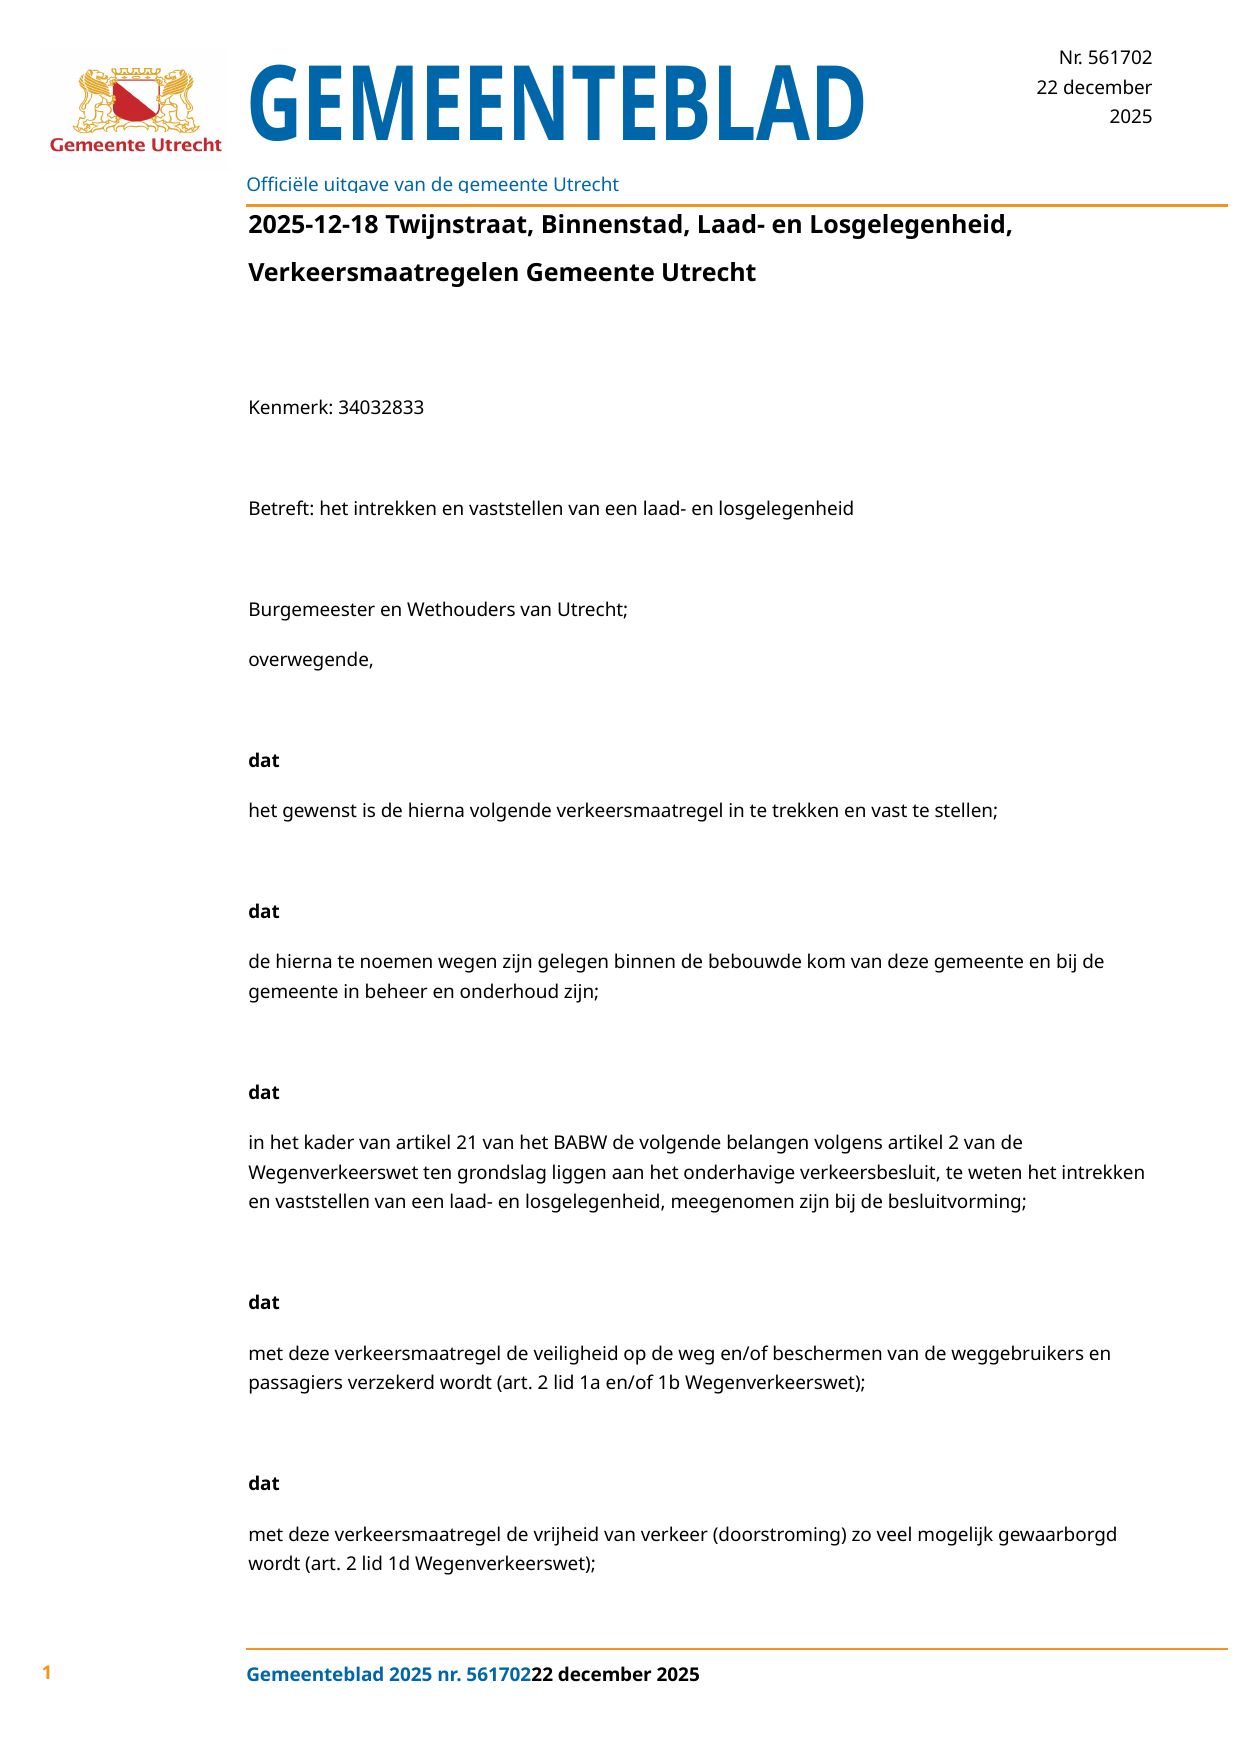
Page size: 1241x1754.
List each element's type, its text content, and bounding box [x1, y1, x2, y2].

text dat [248, 898, 1152, 924]
text dat [248, 747, 1152, 773]
picture [41, 47, 231, 172]
text Betreft: het intrekken en vaststellen van een laad- en losgelegenheid [248, 495, 1152, 521]
text met deze verkeersmaatregel de vrijheid van verkeer (doorstroming) zo veel mogelijk gewaarborgd wordt (art. 2 lid 1d Wegenverkeerswet); [248, 1521, 1152, 1576]
text overwegende, [248, 646, 1152, 672]
text 2025-12-18 Twijnstraat, Binnenstad, Laad- en Losgelegenheid, Verkeersmaatregelen Gemeente Utrecht [248, 207, 1152, 288]
text met deze verkeersmaatregel de veiligheid op de weg en/of beschermen van de weggebruikers en passagiers verzekerd wordt (art. 2 lid 1a en/of 1b Wegenverkeerswet); [248, 1340, 1152, 1395]
text Kenmerk: 34032833 [248, 394, 1152, 420]
text in het kader van artikel 21 van het BABW de volgende belangen volgens artikel 2 van de Wegenverkeerswet ten grondslag liggen aan het onderhavige verkeersbesluit, te weten het intrekken en vaststellen van een laad- en losgelegenheid, meegenomen zijn bij de besluitvorming; [248, 1129, 1152, 1214]
text dat [248, 1079, 1152, 1105]
text dat [248, 1470, 1152, 1496]
text dat [248, 1289, 1152, 1315]
text de hierna te noemen wegen zijn gelegen binnen de bebouwde kom van deze gemeente en bij de gemeente in beheer en onderhoud zijn; [248, 949, 1152, 1004]
text het gewenst is de hierna volgende verkeersmaatregel in te trekken en vast te stellen; [248, 797, 1152, 823]
text Burgemeester en Wethouders van Utrecht; [248, 596, 1152, 621]
